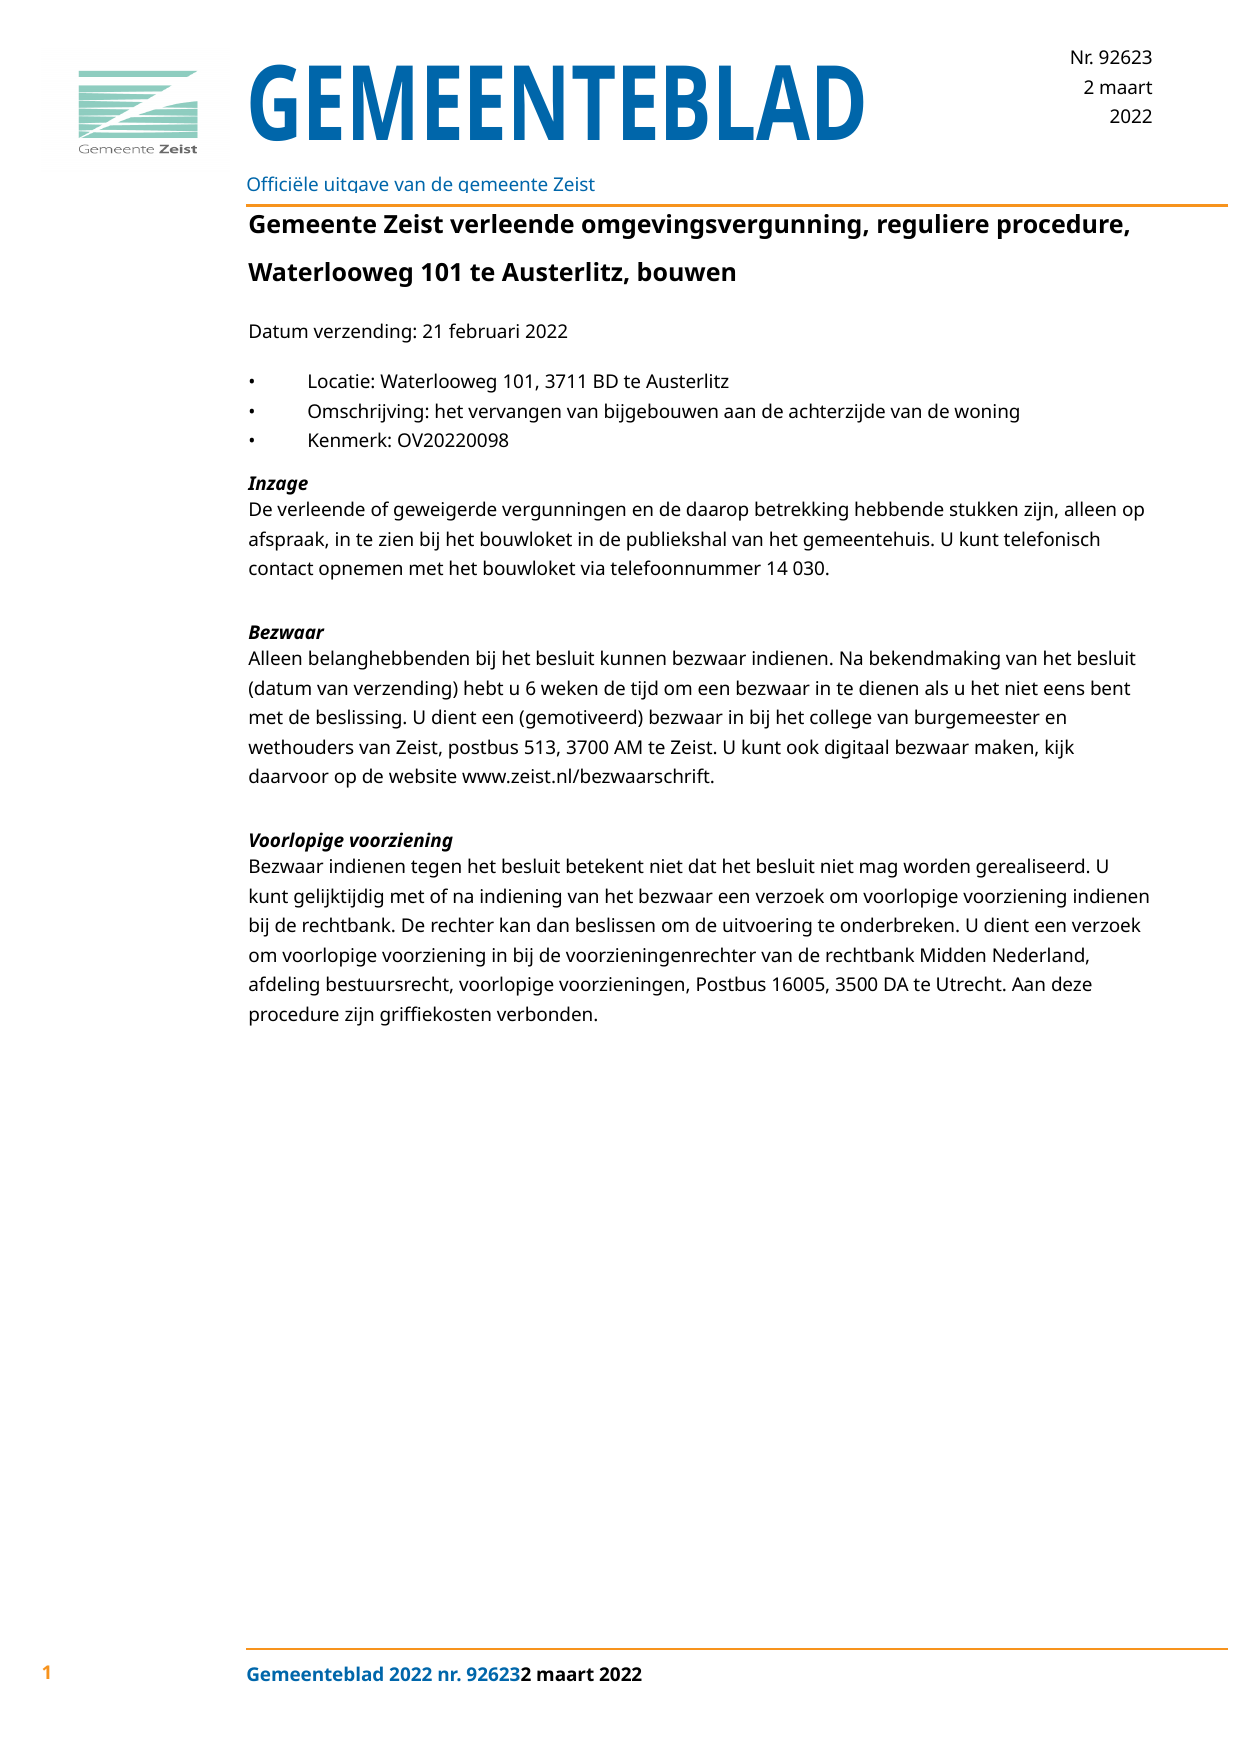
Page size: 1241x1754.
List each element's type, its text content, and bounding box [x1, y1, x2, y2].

text Datum verzending: 21 februari 2022 [248, 318, 1152, 344]
text Gemeente Zeist verleende omgevingsvergunning, reguliere procedure, Waterlooweg 101 te Austerlitz, bouwen [248, 207, 1152, 288]
picture [41, 47, 231, 172]
text Bezwaar [248, 619, 1152, 645]
list Locatie: Waterlooweg 101, 3711 BD te Austerlitz [248, 368, 1152, 394]
text De verleende of geweigerde vergunningen en de daarop betrekking hebbende stukken zijn, alleen op afspraak, in te zien bij het bouwloket in de publiekshal van het gemeentehuis. U kunt telefonisch contact opnemen met het bouwloket via telefoonnummer 14 030. [248, 496, 1152, 581]
list Kenmerk: OV20220098 [248, 427, 1152, 453]
text Voorlopige voorziening [248, 827, 1152, 853]
text Alleen belanghebbenden bij het besluit kunnen bezwaar indienen. Na bekendmaking van het besluit (datum van verzending) hebt u 6 weken de tijd om een bezwaar in te dienen als u het niet eens bent met de beslissing. U dient een (gemotiveerd) bezwaar in bij het college van burgemeester en wethouders van Zeist, postbus 513, 3700 AM te Zeist. U kunt ook digitaal bezwaar maken, kijk daarvoor op de website www.zeist.nl/bezwaarschrift. [248, 645, 1152, 789]
list Omschrijving: het vervangen van bijgebouwen aan de achterzijde van de woning [248, 398, 1152, 424]
text Bezwaar indienen tegen het besluit betekent niet dat het besluit niet mag worden gerealiseerd. U kunt gelijktijdig met of na indiening van het bezwaar een verzoek om voorlopige voorziening indienen bij de rechtbank. De rechter kan dan beslissen om de uitvoering te onderbreken. U dient een verzoek om voorlopige voorziening in bij de voorzieningenrechter van de rechtbank Midden Nederland, afdeling bestuursrecht, voorlopige voorzieningen, Postbus 16005, 3500 DA te Utrecht. Aan deze procedure zijn griffiekosten verbonden. [248, 853, 1152, 1027]
text Inzage [248, 471, 1152, 496]
